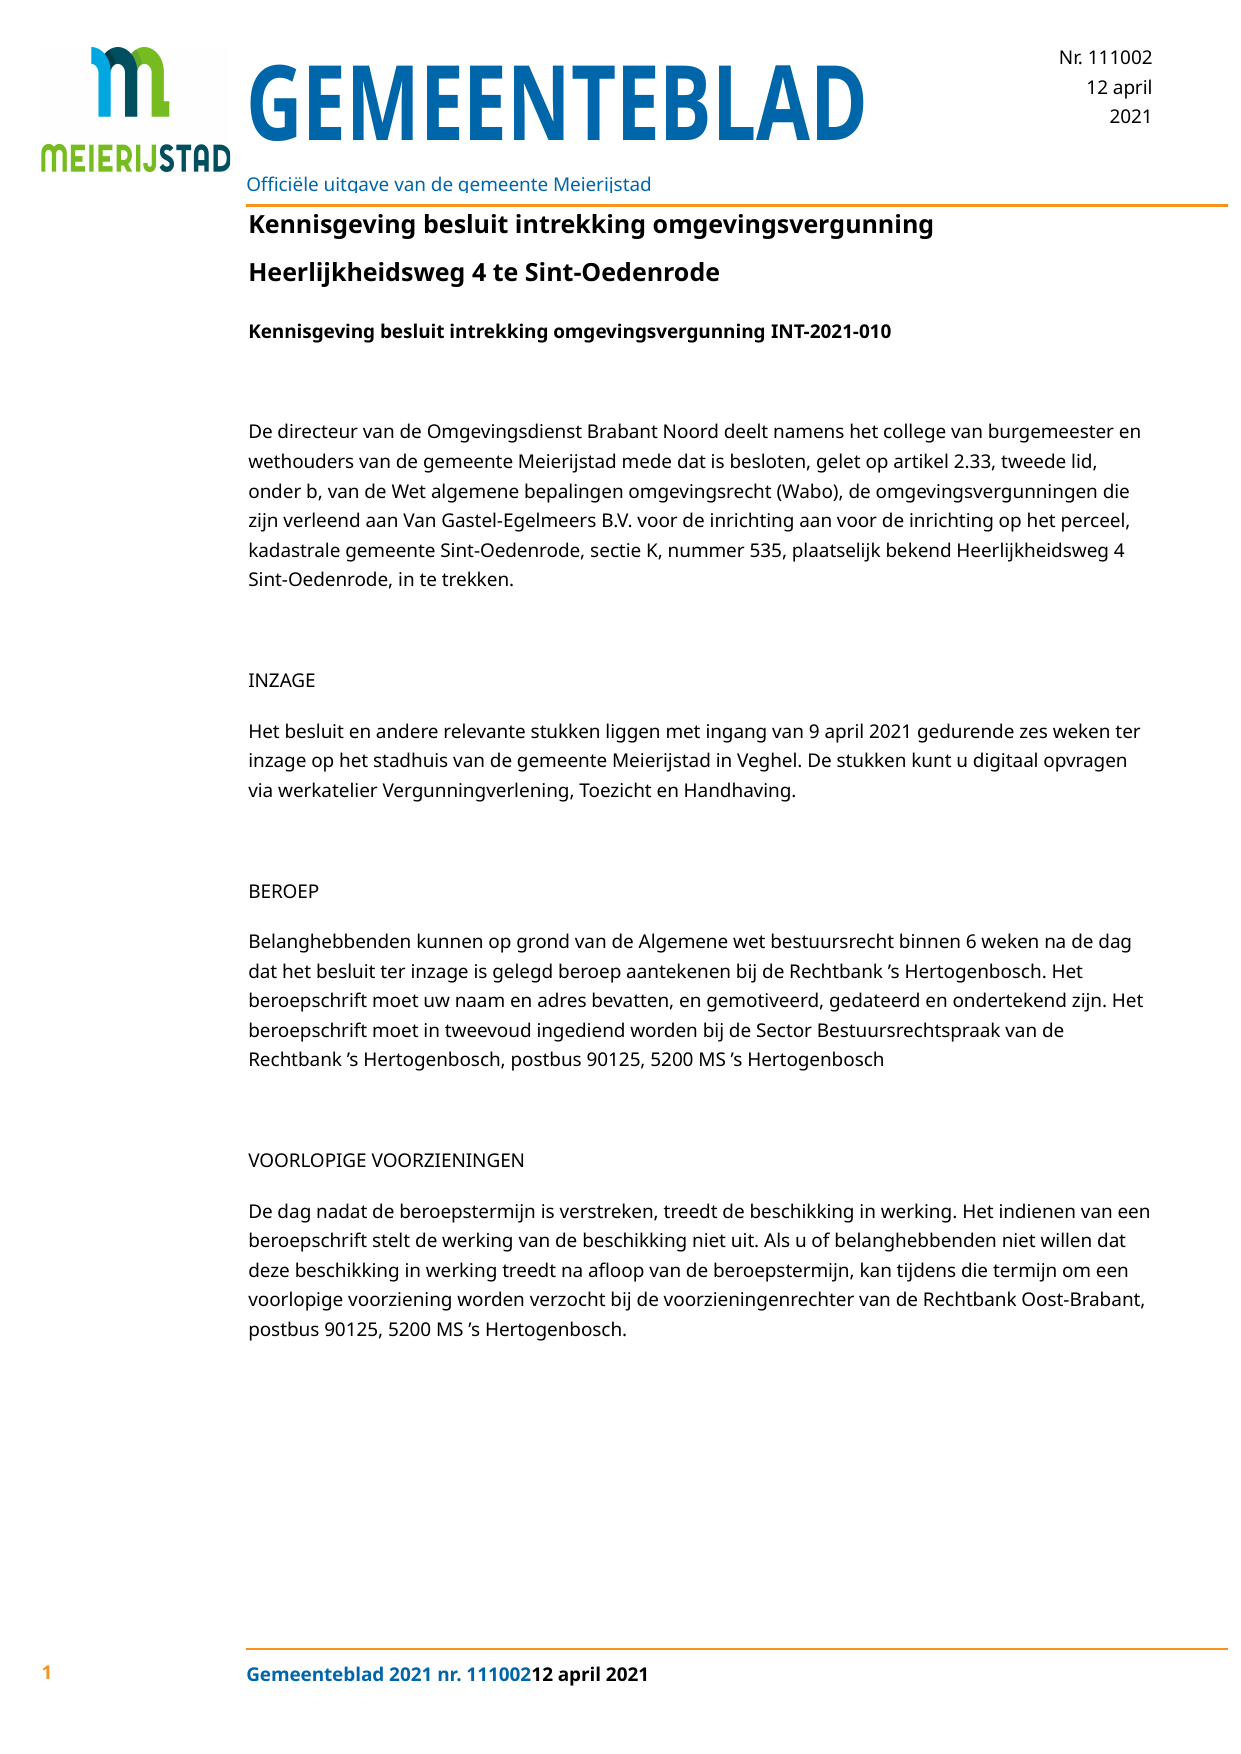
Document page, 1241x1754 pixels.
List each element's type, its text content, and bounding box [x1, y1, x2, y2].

text INZAGE [248, 667, 1152, 693]
text Belanghebbenden kunnen op grond van de Algemene wet bestuursrecht binnen 6 weken na de dag dat het besluit ter inzage is gelegd beroep aantekenen bij de Rechtbank ’s Hertogenbosch. Het beroepschrift moet uw naam en adres bevatten, en gemotiveerd, gedateerd en ondertekend zijn. Het beroepschrift moet in tweevoud ingediend worden bij de Sector Bestuursrechtspraak van de Rechtbank ’s Hertogenbosch, postbus 90125, 5200 MS ’s Hertogenbosch [248, 928, 1152, 1072]
text De dag nadat de beroepstermijn is verstreken, treedt de beschikking in werking. Het indienen van een beroepschrift stelt de werking van de beschikking niet uit. Als u of belanghebbenden niet willen dat deze beschikking in werking treedt na afloop van de beroepstermijn, kan tijdens die termijn om een voorlopige voorziening worden verzocht bij de voorzieningenrechter van de Rechtbank Oost-Brabant, postbus 90125, 5200 MS ’s Hertogenbosch. [248, 1198, 1152, 1342]
text VOORLOPIGE VOORZIENINGEN [248, 1147, 1152, 1173]
text De directeur van de Omgevingsdienst Brabant Noord deelt namens het college van burgemeester en wethouders van de gemeente Meierijstad mede dat is besloten, gelet op artikel 2.33, tweede lid, onder b, van de Wet algemene bepalingen omgevingsrecht (Wabo), de omgevingsvergunningen die zijn verleend aan Van Gastel-Egelmeers B.V. voor de inrichting aan voor de inrichting op het perceel, kadastrale gemeente Sint-Oedenrode, sectie K, nummer 535, plaatselijk bekend Heerlijkheidsweg 4 Sint-Oedenrode, in te trekken. [248, 419, 1152, 592]
text BEROEP [248, 878, 1152, 904]
text Kennisgeving besluit intrekking omgevingsvergunning Heerlijkheidsweg 4 te Sint-Oedenrode [248, 207, 1152, 288]
picture [41, 47, 231, 172]
text Kennisgeving besluit intrekking omgevingsvergunning INT-2021-010 [248, 318, 1152, 344]
text Het besluit en andere relevante stukken liggen met ingang van 9 april 2021 gedurende zes weken ter inzage op het stadhuis van de gemeente Meierijstad in Veghel. De stukken kunt u digitaal opvragen via werkatelier Vergunningverlening, Toezicht en Handhaving. [248, 718, 1152, 803]
